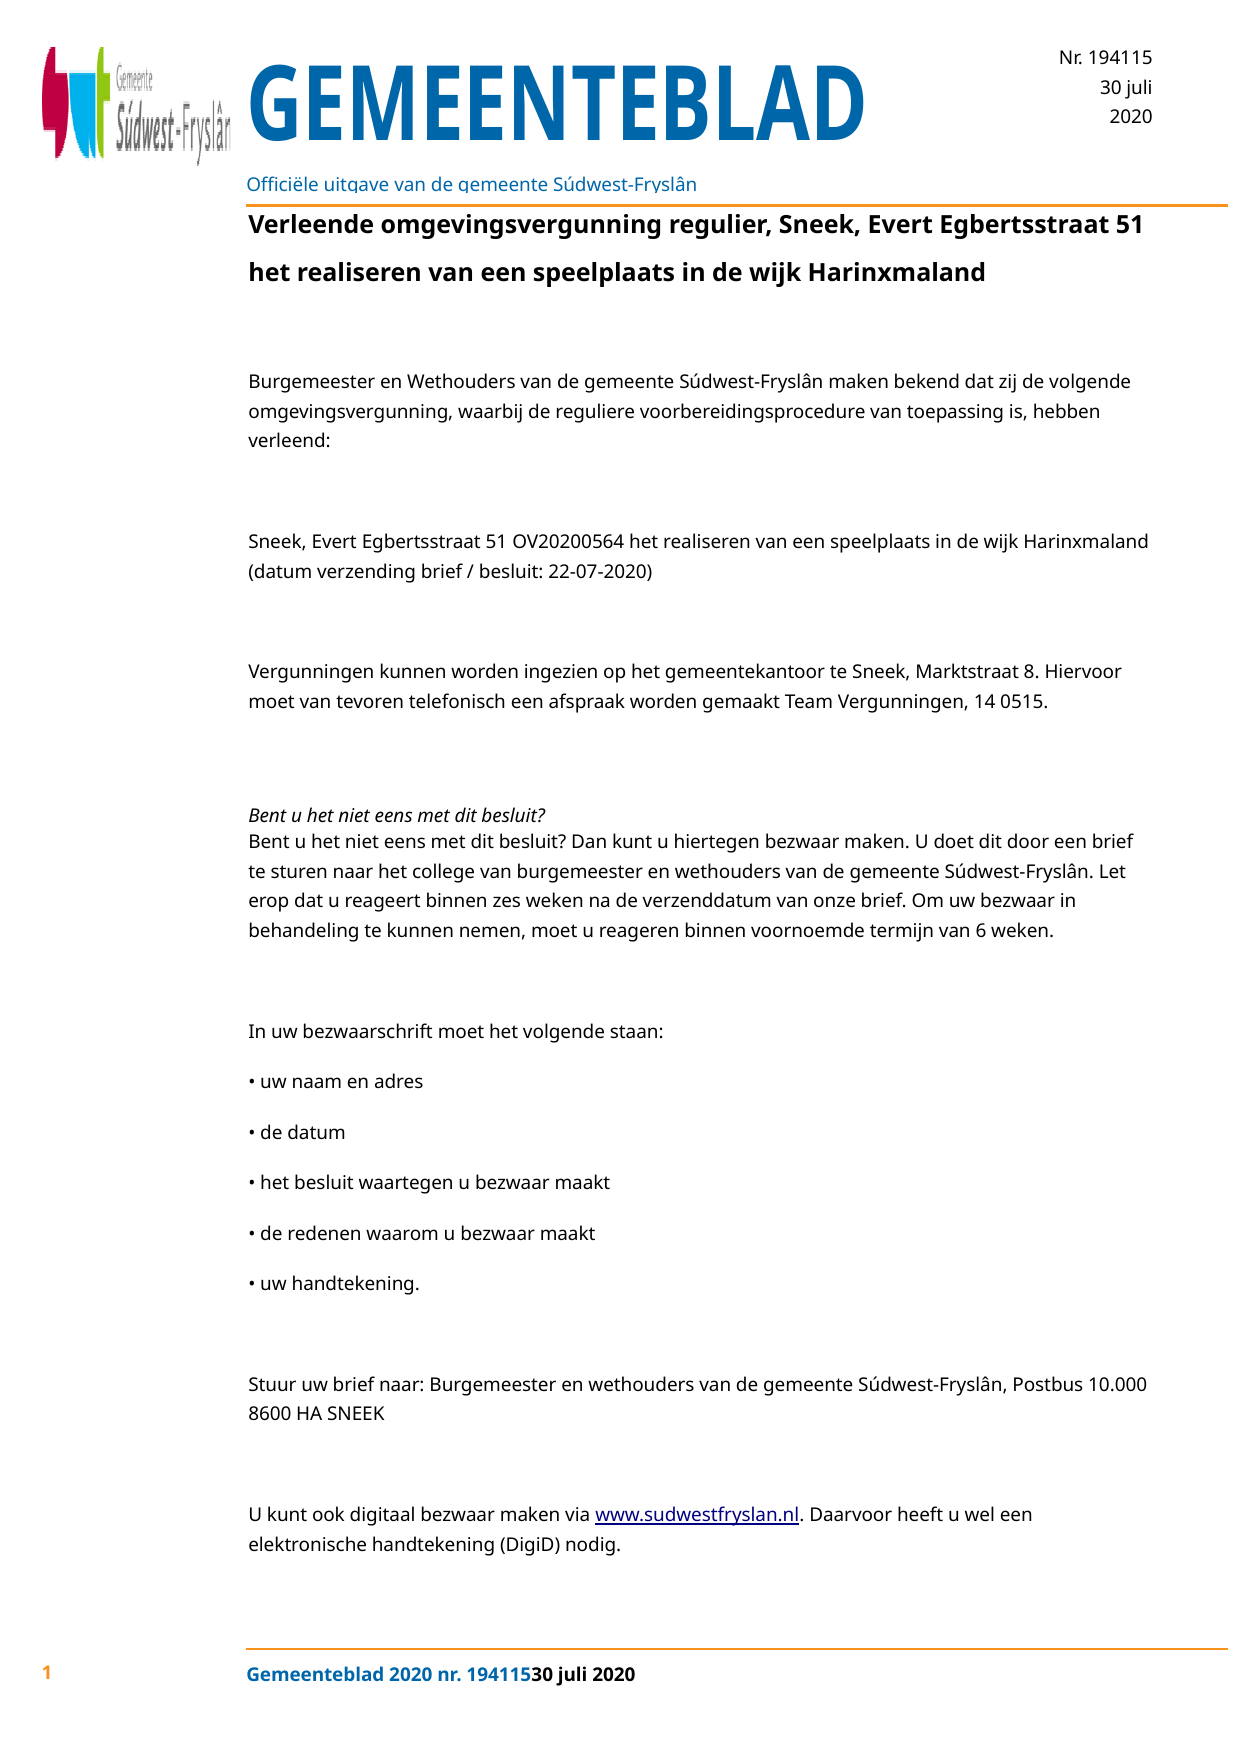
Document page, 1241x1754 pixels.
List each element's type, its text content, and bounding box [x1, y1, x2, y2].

text Verleende omgevingsvergunning regulier, Sneek, Evert Egbertsstraat 51 het realiseren van een speelplaats in de wijk Harinxmaland [248, 207, 1152, 288]
text • uw naam en adres [248, 1068, 1152, 1094]
picture [41, 47, 231, 172]
text • de datum [248, 1119, 1152, 1144]
text Sneek, Evert Egbertsstraat 51 OV20200564 het realiseren van een speelplaats in de wijk Harinxmaland (datum verzending brief / besluit: 22-07-2020) [248, 528, 1152, 584]
text • de redenen waarom u bezwaar maakt [248, 1220, 1152, 1245]
text Bent u het niet eens met dit besluit? [248, 803, 1152, 828]
text U kunt ook digitaal bezwaar maken via www.sudwestfryslan.nl. Daarvoor heeft u wel een elektronische handtekening (DigiD) nodig. [248, 1501, 1152, 1557]
text • het besluit waartegen u bezwaar maakt [248, 1169, 1152, 1195]
text • uw handtekening. [248, 1270, 1152, 1296]
text In uw bezwaarschrift moet het volgende staan: [248, 1018, 1152, 1044]
text Burgemeester en Wethouders van de gemeente Súdwest-Fryslân maken bekend dat zij de volgende omgevingsvergunning, waarbij de reguliere voorbereidingsprocedure van toepassing is, hebben verleend: [248, 368, 1152, 453]
text Vergunningen kunnen worden ingezien op het gemeentekantoor te Sneek, Marktstraat 8. Hiervoor moet van tevoren telefonisch een afspraak worden gemaakt Team Vergunningen, 14 0515. [248, 659, 1152, 714]
text Bent u het niet eens met dit besluit? Dan kunt u hiertegen bezwaar maken. U doet dit door een brief te sturen naar het college van burgemeester en wethouders van de gemeente Súdwest-Fryslân. Let erop dat u reageert binnen zes weken na de verzenddatum van onze brief. Om uw bezwaar in behandeling te kunnen nemen, moet u reageren binnen voornoemde termijn van 6 weken. [248, 828, 1152, 943]
text Stuur uw brief naar: Burgemeester en wethouders van de gemeente Súdwest-Fryslân, Postbus 10.000 8600 HA SNEEK [248, 1371, 1152, 1426]
